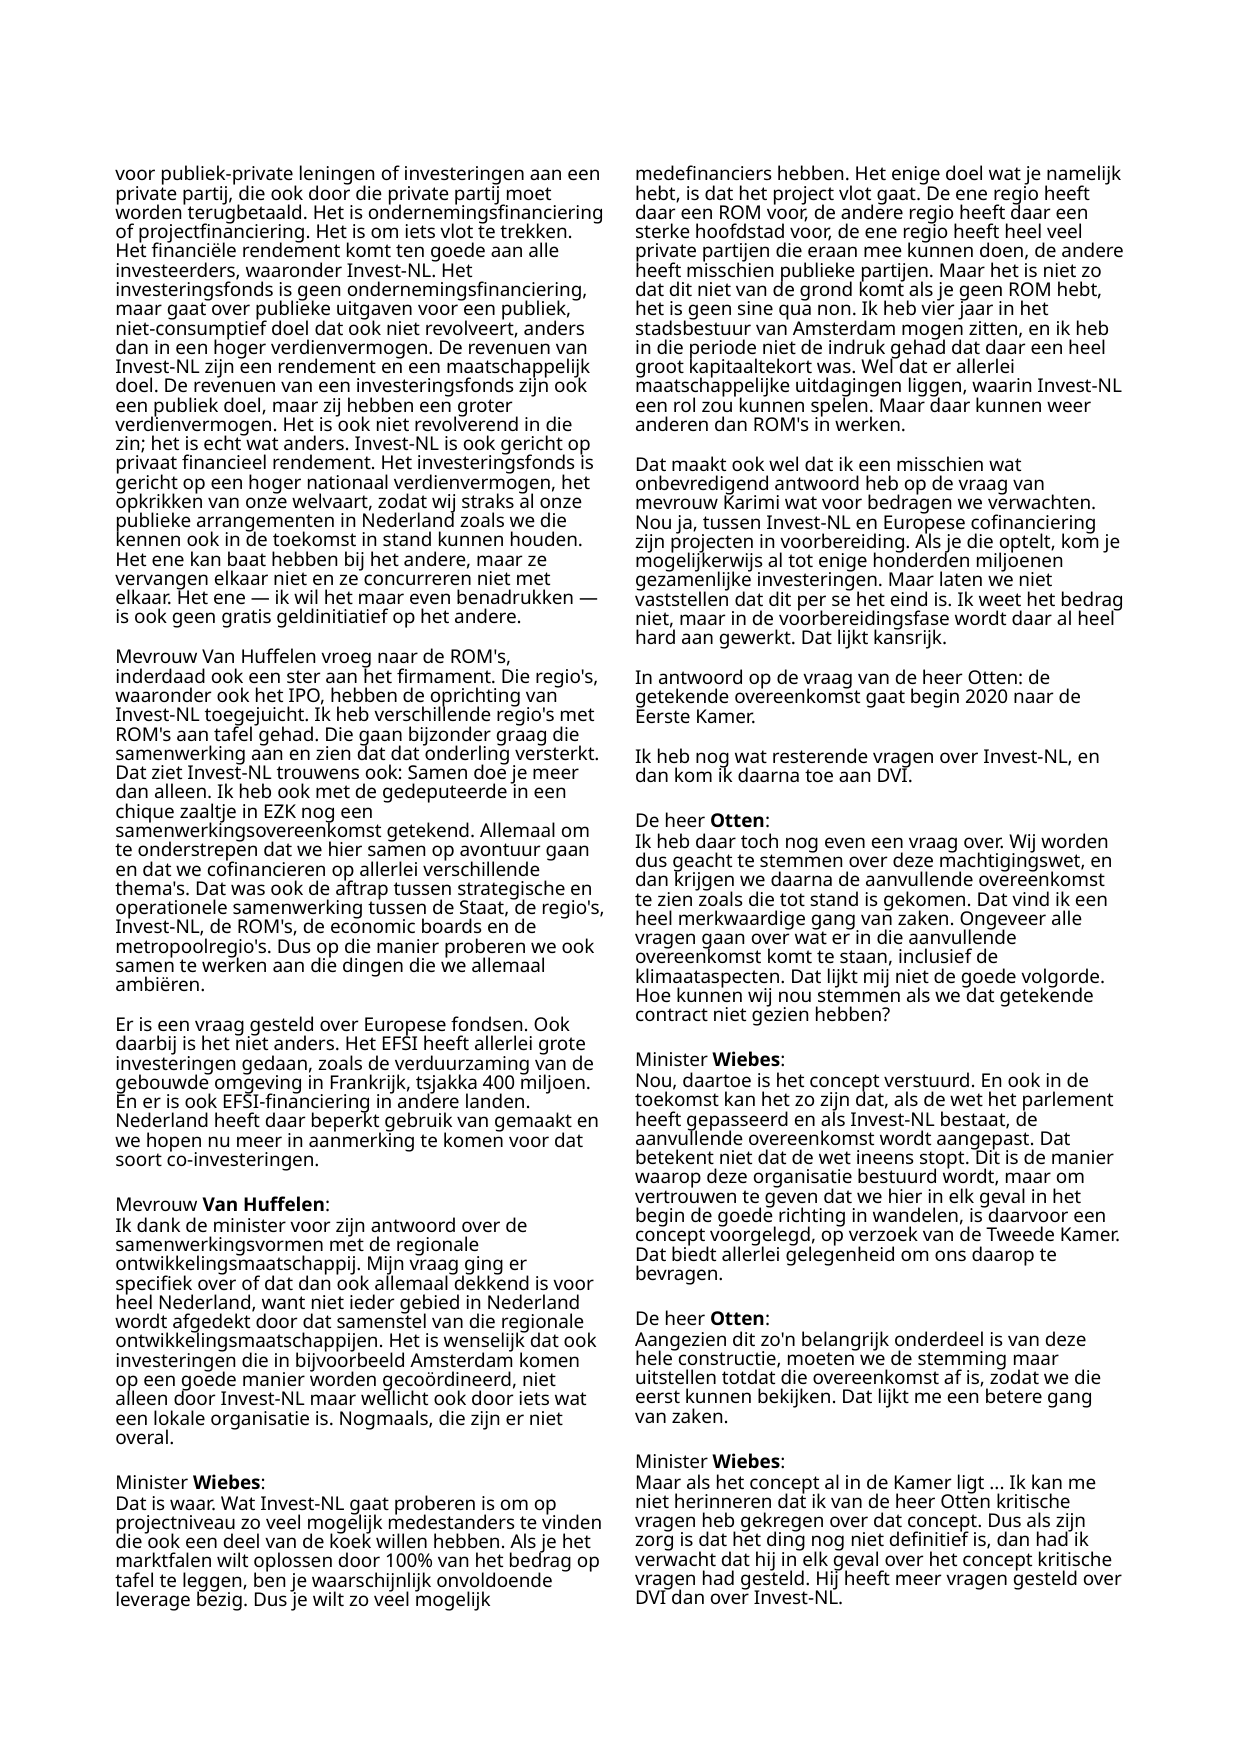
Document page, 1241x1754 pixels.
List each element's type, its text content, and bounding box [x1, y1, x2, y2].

text Dat maakt ook wel dat ik een misschien wat onbevredigend antwoord heb op de vraag van mevrouw Karimi wat voor bedragen we verwachten. Nou ja, tussen Invest-NL en Europese cofinanciering zijn projecten in voorbereiding. Als je die optelt, kom je mogelijkerwijs al tot enige honderden miljoenen gezamenlijke investeringen. Maar laten we niet vaststellen dat dit per se het eind is. Ik weet het bedrag niet, maar in de voorbereidingsfase wordt daar al heel hard aan gewerkt. Dat lijkt kansrijk. [635, 456, 1125, 648]
text medefinanciers hebben. Het enige doel wat je namelijk hebt, is dat het project vlot gaat. De ene regio heeft daar een ROM voor, de andere regio heeft daar een sterke hoofdstad voor, de ene regio heeft heel veel private partijen die eraan mee kunnen doen, de andere heeft misschien publieke partijen. Maar het is niet zo dat dit niet van de grond komt als je geen ROM hebt, het is geen sine qua non. Ik heb vier jaar in het stadsbestuur van Amsterdam mogen zitten, en ik heb in die periode niet de indruk gehad dat daar een heel groot kapitaaltekort was. Wel dat er allerlei maatschappelijke uitdagingen liggen, waarin Invest-NL een rol zou kunnen spelen. Maar daar kunnen weer anderen dan ROM's in werken. [635, 165, 1125, 435]
text Nou, daartoe is het concept verstuurd. En ook in de toekomst kan het zo zijn dat, als de wet het parlement heeft gepasseerd en als Invest-NL bestaat, de aanvullende overeenkomst wordt aangepast. Dat betekent niet dat de wet ineens stopt. Dit is de manier waarop deze organisatie bestuurd wordt, maar om vertrouwen te geven dat we hier in elk geval in het begin de goede richting in wandelen, is daarvoor een concept voorgelegd, op verzoek van de Tweede Kamer. Dat biedt allerlei gelegenheid om ons daarop te bevragen. [635, 1072, 1125, 1284]
text Er is een vraag gesteld over Europese fondsen. Ook daarbij is het niet anders. Het EFSI heeft allerlei grote investeringen gedaan, zoals de verduurzaming van de gebouwde omgeving in Frankrijk, tsjakka 400 miljoen. En er is ook EFSI-financiering in andere landen. Nederland heeft daar beperkt gebruik van gemaakt en we hopen nu meer in aanmerking te komen voor dat soort co-investeringen. [115, 1016, 605, 1170]
text Dat is waar. Wat Invest-NL gaat proberen is om op projectniveau zo veel mogelijk medestanders te vinden die ook een deel van de koek willen hebben. Als je het marktfalen wilt oplossen door 100% van het bedrag op tafel te leggen, ben je waarschijnlijk onvoldoende leverage bezig. Dus je wilt zo veel mogelijk [115, 1495, 605, 1610]
text Ik heb nog wat resterende vragen over Invest-NL, en dan kom ik daarna toe aan DVI. [635, 748, 1125, 786]
text Ik heb daar toch nog even een vraag over. Wij worden dus geacht te stemmen over deze machtigingswet, en dan krijgen we daarna de aanvullende overeenkomst te zien zoals die tot stand is gekomen. Dat vind ik een heel merkwaardige gang van zaken. Ongeveer alle vragen gaan over wat er in die aanvullende overeenkomst komt te staan, inclusief de klimaataspecten. Dat lijkt mij niet de goede volgorde. Hoe kunnen wij nou stemmen als we dat getekende contract niet gezien hebben? [635, 833, 1125, 1026]
text Aangezien dit zo'n belangrijk onderdeel is van deze hele constructie, moeten we de stemming maar uitstellen totdat die overeenkomst af is, zodat we die eerst kunnen bekijken. Dat lijkt me een betere gang van zaken. [635, 1331, 1125, 1427]
text Maar als het concept al in de Kamer ligt ... Ik kan me niet herinneren dat ik van de heer Otten kritische vragen heb gekregen over dat concept. Dus als zijn zorg is dat het ding nog niet definitief is, dan had ik verwacht dat hij in elk geval over het concept kritische vragen had gesteld. Hij heeft meer vragen gesteld over DVI dan over Invest-NL. [635, 1474, 1125, 1608]
text voor publiek-private leningen of investeringen aan een private partij, die ook door die private partij moet worden terugbetaald. Het is ondernemingsfinanciering of projectfinanciering. Het is om iets vlot te trekken. Het financiële rendement komt ten goede aan alle investeerders, waaronder Invest-NL. Het investeringsfonds is geen ondernemingsfinanciering, maar gaat over publieke uitgaven voor een publiek, niet-consumptief doel dat ook niet revolveert, anders dan in een hoger verdienvermogen. De revenuen van Invest-NL zijn een rendement en een maatschappelijk doel. De revenuen van een investeringsfonds zijn ook een publiek doel, maar zij hebben een groter verdienvermogen. Het is ook niet revolverend in die zin; het is echt wat anders. Invest-NL is ook gericht op privaat financieel rendement. Het investeringsfonds is gericht op een hoger nationaal verdienvermogen, het opkrikken van onze welvaart, zodat wij straks al onze publieke arrangementen in Nederland zoals we die kennen ook in de toekomst in stand kunnen houden. Het ene kan baat hebben bij het andere, maar ze vervangen elkaar niet en ze concurreren niet met elkaar. Het ene — ik wil het maar even benadrukken — is ook geen gratis geldinitiatief op het andere. [115, 165, 605, 628]
text De heer Otten: [635, 1305, 1125, 1331]
text Minister Wiebes: [635, 1046, 1125, 1072]
text Minister Wiebes: [635, 1448, 1125, 1474]
text Ik dank de minister voor zijn antwoord over de samenwerkingsvormen met de regionale ontwikkelingsmaatschappij. Mijn vraag ging er specifiek over of dat dan ook allemaal dekkend is voor heel Nederland, want niet ieder gebied in Nederland wordt afgedekt door dat samenstel van die regionale ontwikkelingsmaatschappijen. Het is wenselijk dat ook investeringen die in bijvoorbeeld Amsterdam komen op een goede manier worden gecoördineerd, niet alleen door Invest-NL maar wellicht ook door iets wat een lokale organisatie is. Nogmaals, die zijn er niet overal. [115, 1217, 605, 1448]
text Mevrouw Van Huffelen: [115, 1191, 605, 1217]
text In antwoord op de vraag van de heer Otten: de getekende overeenkomst gaat begin 2020 naar de Eerste Kamer. [635, 669, 1125, 727]
text Mevrouw Van Huffelen vroeg naar de ROM's, inderdaad ook een ster aan het firmament. Die regio's, waaronder ook het IPO, hebben de oprichting van Invest-NL toegejuicht. Ik heb verschillende regio's met ROM's aan tafel gehad. Die gaan bijzonder graag die samenwerking aan en zien dat dat onderling versterkt. Dat ziet Invest-NL trouwens ook: Samen doe je meer dan alleen. Ik heb ook met de gedeputeerde in een chique zaaltje in EZK nog een samenwerkingsovereenkomst getekend. Allemaal om te onderstrepen dat we hier samen op avontuur gaan en dat we cofinancieren op allerlei verschillende thema's. Dat was ook de aftrap tussen strategische en operationele samenwerking tussen de Staat, de regio's, Invest-NL, de ROM's, de economic boards en de metropoolregio's. Dus op die manier proberen we ook samen te werken aan die dingen die we allemaal ambiëren. [115, 648, 605, 995]
text Minister Wiebes: [115, 1469, 605, 1495]
text De heer Otten: [635, 807, 1125, 833]
